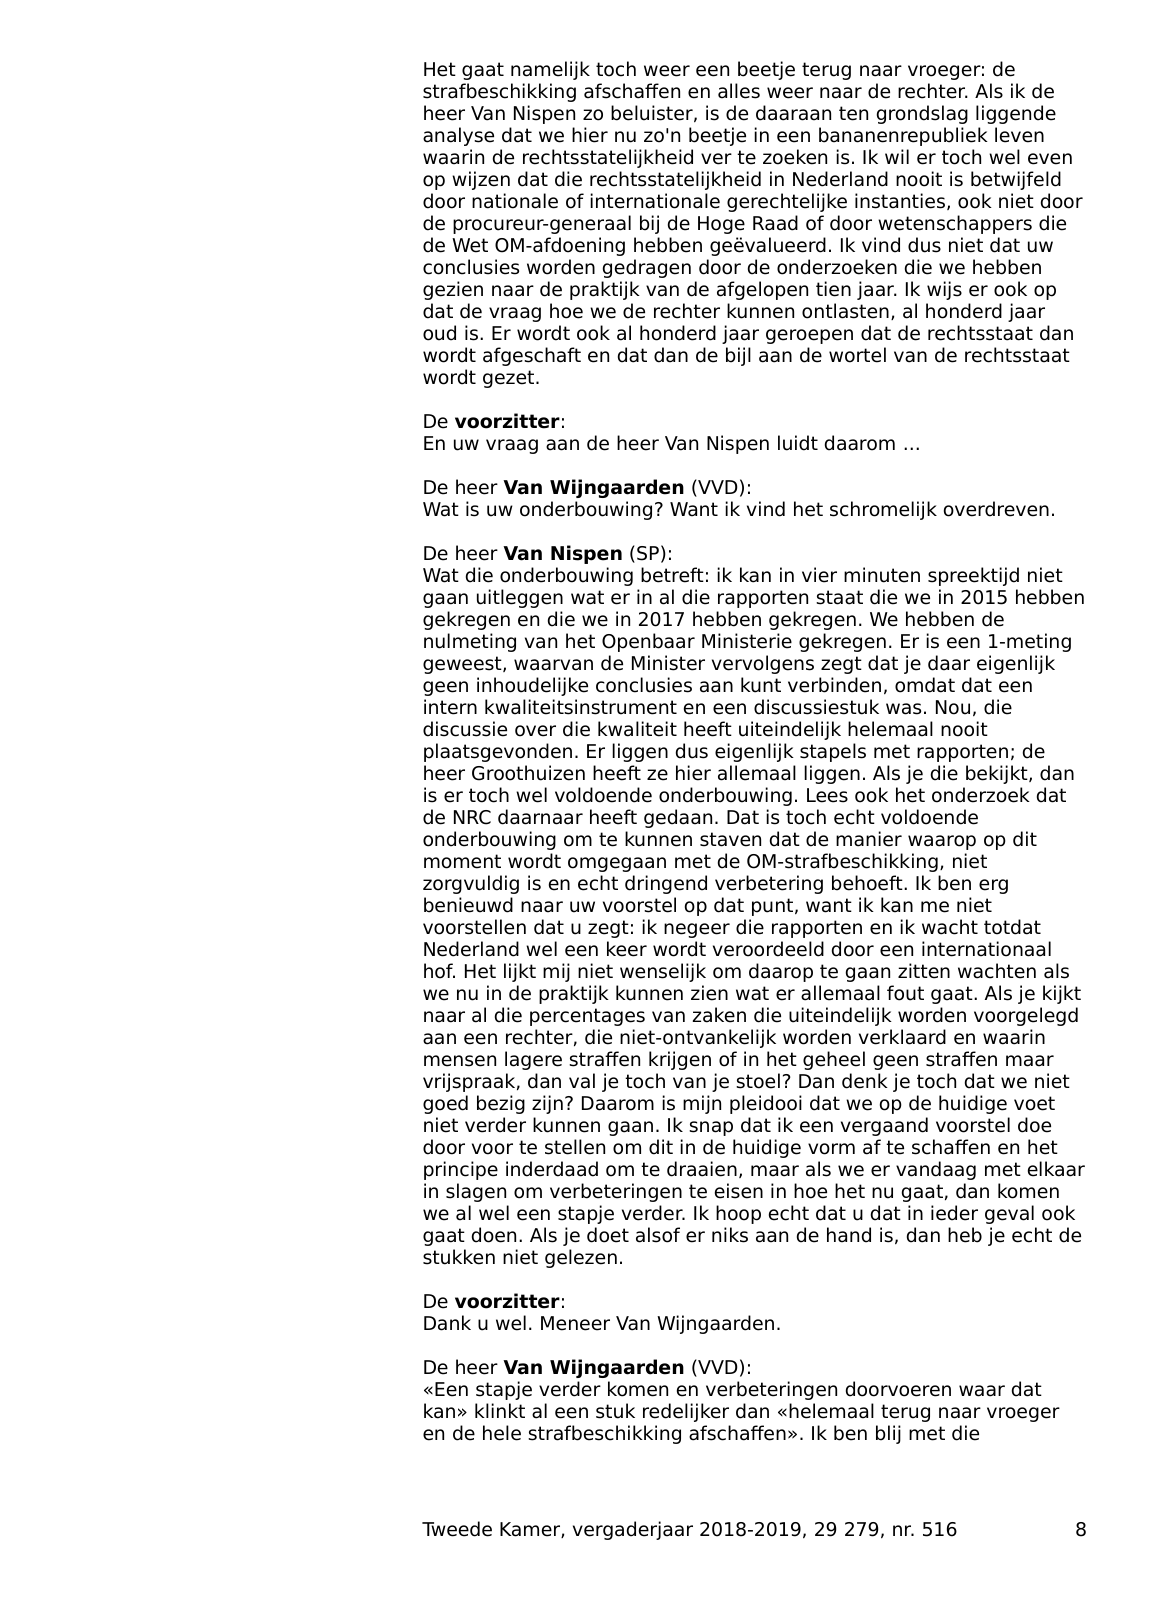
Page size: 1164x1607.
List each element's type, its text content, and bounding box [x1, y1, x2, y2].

text De heer Van Wijngaarden (VVD): [422, 1357, 1087, 1379]
text De voorzitter: [422, 411, 1087, 433]
text Wat is uw onderbouwing? Want ik vind het schromelijk overdreven. [422, 499, 1087, 521]
text En uw vraag aan de heer Van Nispen luidt daarom ... [422, 433, 1087, 455]
text «Een stapje verder komen en verbeteringen doorvoeren waar dat kan» klinkt al een stuk redelijker dan «helemaal terug naar vroeger en de hele strafbeschikking afschaffen». Ik ben blij met die [422, 1379, 1087, 1445]
text Wat die onderbouwing betreft: ik kan in vier minuten spreektijd niet gaan uitleggen wat er in al die rapporten staat die we in 2015 hebben gekregen en die we in 2017 hebben gekregen. We hebben de nulmeting van het Openbaar Ministerie gekregen. Er is een 1-meting geweest, waarvan de Minister vervolgens zegt dat je daar eigenlijk geen inhoudelijke conclusies aan kunt verbinden, omdat dat een intern kwaliteitsinstrument en een discussiestuk was. Nou, die discussie over die kwaliteit heeft uiteindelijk helemaal nooit plaatsgevonden. Er liggen dus eigenlijk stapels met rapporten; de heer Groothuizen heeft ze hier allemaal liggen. Als je die bekijkt, dan is er toch wel voldoende onderbouwing. Lees ook het onderzoek dat de NRC daarnaar heeft gedaan. Dat is toch echt voldoende onderbouwing om te kunnen staven dat de manier waarop op dit moment wordt omgegaan met de OM-strafbeschikking, niet zorgvuldig is en echt dringend verbetering behoeft. Ik ben erg benieuwd naar uw voorstel op dat punt, want ik kan me niet voorstellen dat u zegt: ik negeer die rapporten en ik wacht totdat Nederland wel een keer wordt veroordeeld door een internationaal hof. Het lijkt mij niet wenselijk om daarop te gaan zitten wachten als we nu in de praktijk kunnen zien wat er allemaal fout gaat. Als je kijkt naar al die percentages van zaken die uiteindelijk worden voorgelegd aan een rechter, die niet-ontvankelijk worden verklaard en waarin mensen lagere straffen krijgen of in het geheel geen straffen maar vrijspraak, dan val je toch van je stoel? Dan denk je toch dat we niet goed bezig zijn? Daarom is mijn pleidooi dat we op de huidige voet niet verder kunnen gaan. Ik snap dat ik een vergaand voorstel doe door voor te stellen om dit in de huidige vorm af te schaffen en het principe inderdaad om te draaien, maar als we er vandaag met elkaar in slagen om verbeteringen te eisen in hoe het nu gaat, dan komen we al wel een stapje verder. Ik hoop echt dat u dat in ieder geval ook gaat doen. Als je doet alsof er niks aan de hand is, dan heb je echt de stukken niet gelezen. [422, 565, 1087, 1268]
text Dank u wel. Meneer Van Wijngaarden. [422, 1313, 1087, 1335]
text Het gaat namelijk toch weer een beetje terug naar vroeger: de strafbeschikking afschaffen en alles weer naar de rechter. Als ik de heer Van Nispen zo beluister, is de daaraan ten grondslag liggende analyse dat we hier nu zo'n beetje in een bananenrepubliek leven waarin de rechtsstatelijkheid ver te zoeken is. Ik wil er toch wel even op wijzen dat die rechtsstatelijkheid in Nederland nooit is betwijfeld door nationale of internationale gerechtelijke instanties, ook niet door de procureur-generaal bij de Hoge Raad of door wetenschappers die de Wet OM-afdoening hebben geëvalueerd. Ik vind dus niet dat uw conclusies worden gedragen door de onderzoeken die we hebben gezien naar de praktijk van de afgelopen tien jaar. Ik wijs er ook op dat de vraag hoe we de rechter kunnen ontlasten, al honderd jaar oud is. Er wordt ook al honderd jaar geroepen dat de rechtsstaat dan wordt afgeschaft en dat dan de bijl aan de wortel van de rechtsstaat wordt gezet. [422, 59, 1087, 389]
text De heer Van Wijngaarden (VVD): [422, 477, 1087, 499]
text De voorzitter: [422, 1291, 1087, 1313]
text De heer Van Nispen (SP): [422, 543, 1087, 565]
